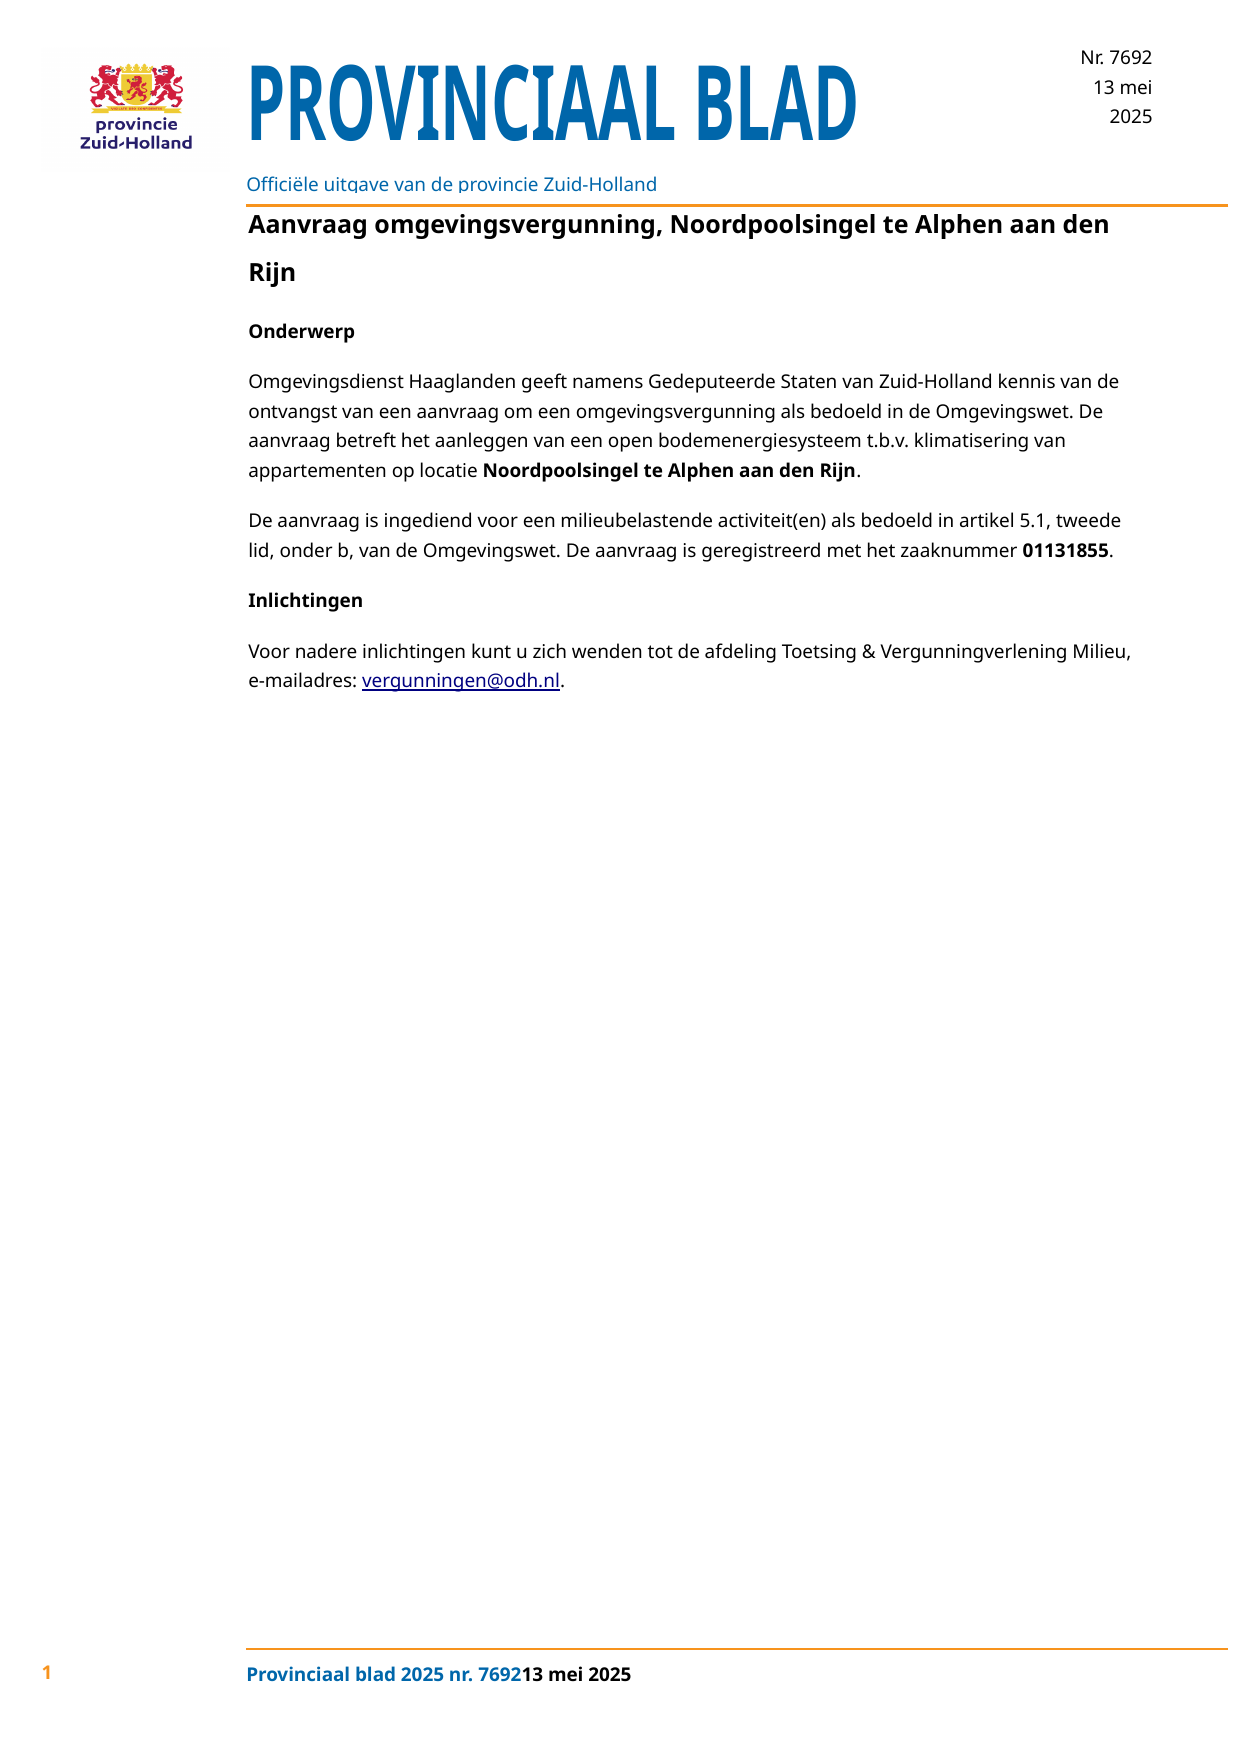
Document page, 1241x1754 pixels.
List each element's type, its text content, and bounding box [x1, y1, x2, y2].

text Inlichtingen [248, 587, 1152, 613]
text Voor nadere inlichtingen kunt u zich wenden tot de afdeling Toetsing & Vergunningverlening Milieu, e-mailadres: vergunningen@odh.nl. [248, 638, 1152, 693]
text De aanvraag is ingediend voor een milieubelastende activiteit(en) als bedoeld in artikel 5.1, tweede lid, onder b, van de Omgevingswet. De aanvraag is geregistreerd met het zaaknummer 01131855. [248, 507, 1152, 563]
picture [41, 47, 231, 172]
text Onderwerp [248, 318, 1152, 344]
text Omgevingsdienst Haaglanden geeft namens Gedeputeerde Staten van Zuid-Holland kennis van de ontvangst van een aanvraag om een omgevingsvergunning als bedoeld in de Omgevingswet. De aanvraag betreft het aanleggen van een open bodemenergiesysteem t.b.v. klimatisering van appartementen op locatie Noordpoolsingel te Alphen aan den Rijn. [248, 368, 1152, 483]
text Aanvraag omgevingsvergunning, Noordpoolsingel te Alphen aan den Rijn [248, 207, 1152, 288]
